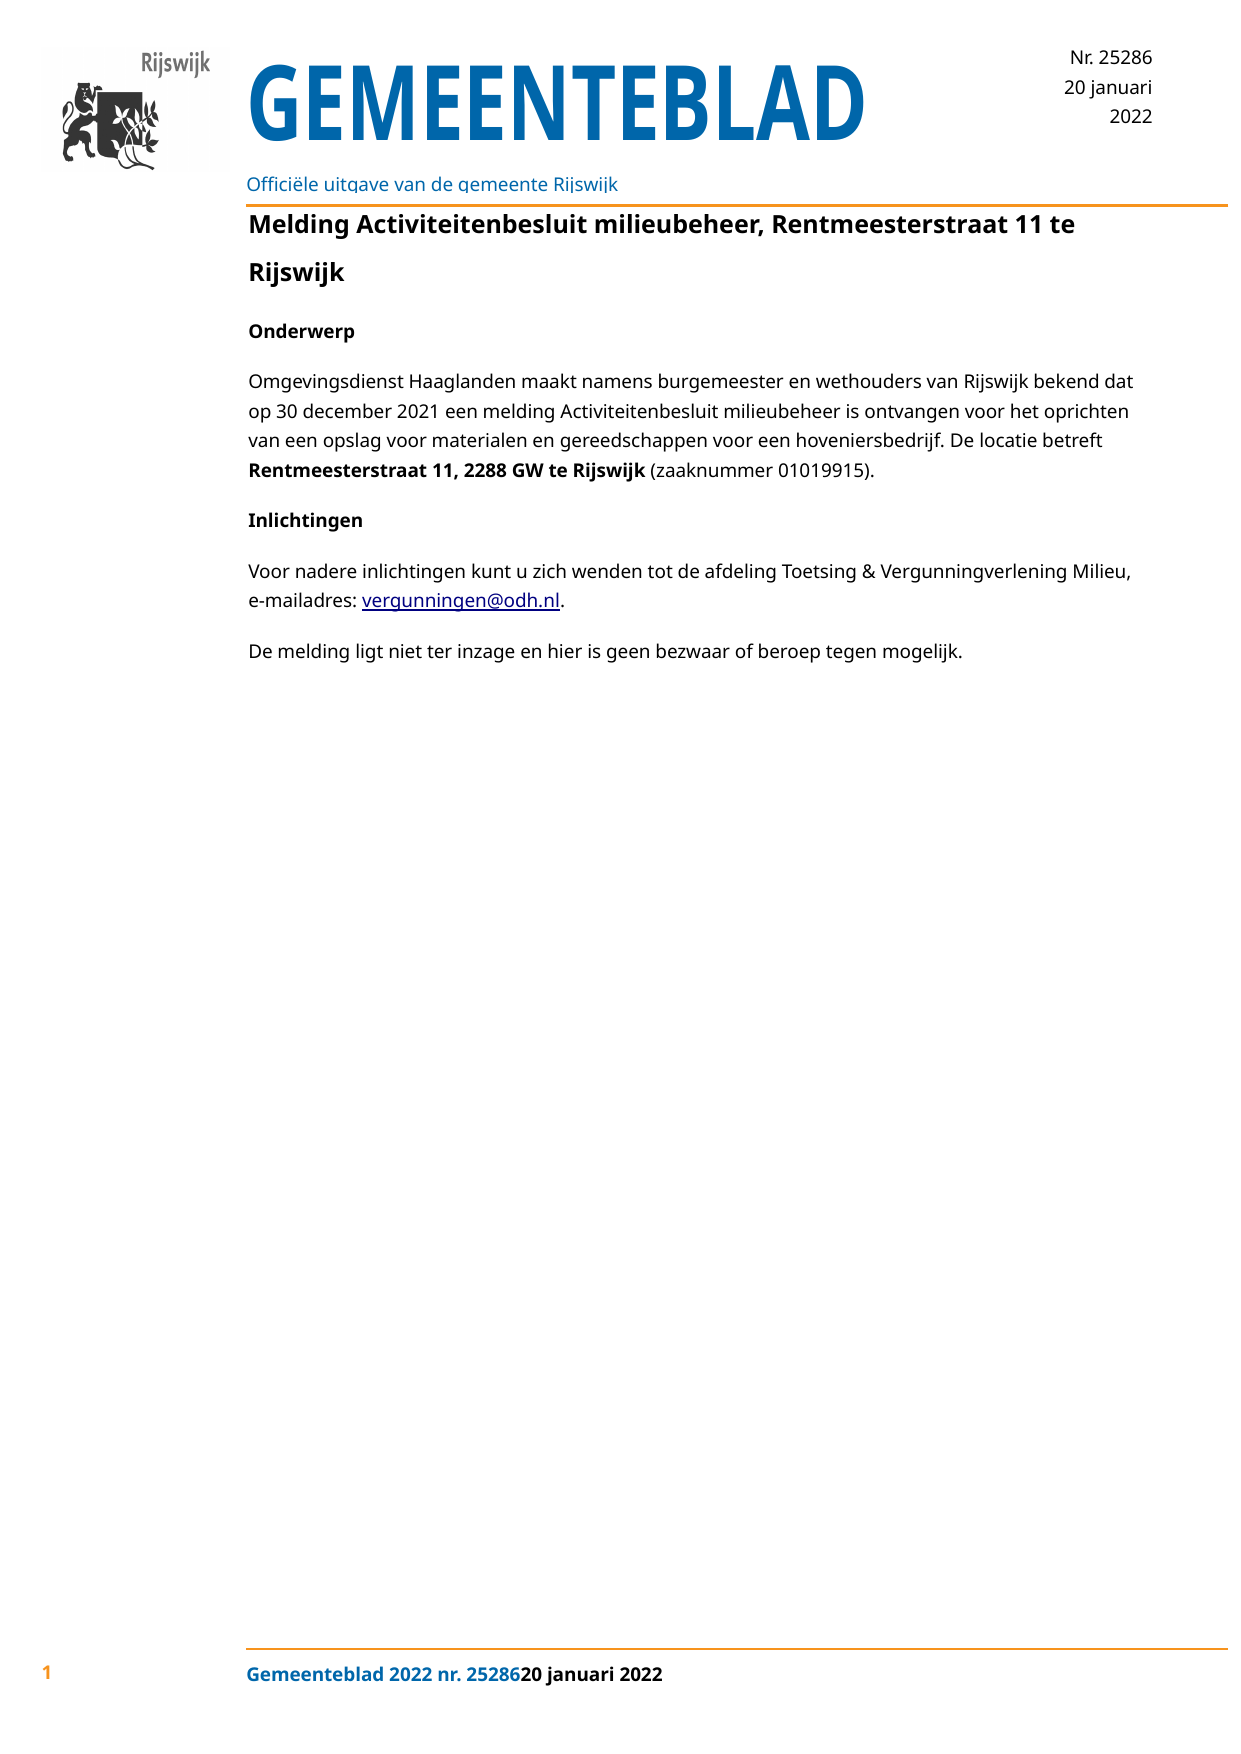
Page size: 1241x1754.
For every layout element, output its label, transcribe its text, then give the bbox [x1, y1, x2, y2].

text De melding ligt niet ter inzage en hier is geen bezwaar of beroep tegen mogelijk. [248, 638, 1152, 664]
text Inlichtingen [248, 507, 1152, 533]
picture [41, 47, 231, 172]
text Onderwerp [248, 318, 1152, 344]
text Melding Activiteitenbesluit milieubeheer, Rentmeesterstraat 11 te Rijswijk [248, 207, 1152, 288]
text Omgevingsdienst Haaglanden maakt namens burgemeester en wethouders van Rijswijk bekend dat op 30 december 2021 een melding Activiteitenbesluit milieubeheer is ontvangen voor het oprichten van een opslag voor materialen en gereedschappen voor een hoveniersbedrijf. De locatie betreft Rentmeesterstraat 11, 2288 GW te Rijswijk (zaaknummer 01019915). [248, 368, 1152, 483]
text Voor nadere inlichtingen kunt u zich wenden tot de afdeling Toetsing & Vergunningverlening Milieu, e-mailadres: vergunningen@odh.nl. [248, 558, 1152, 613]
